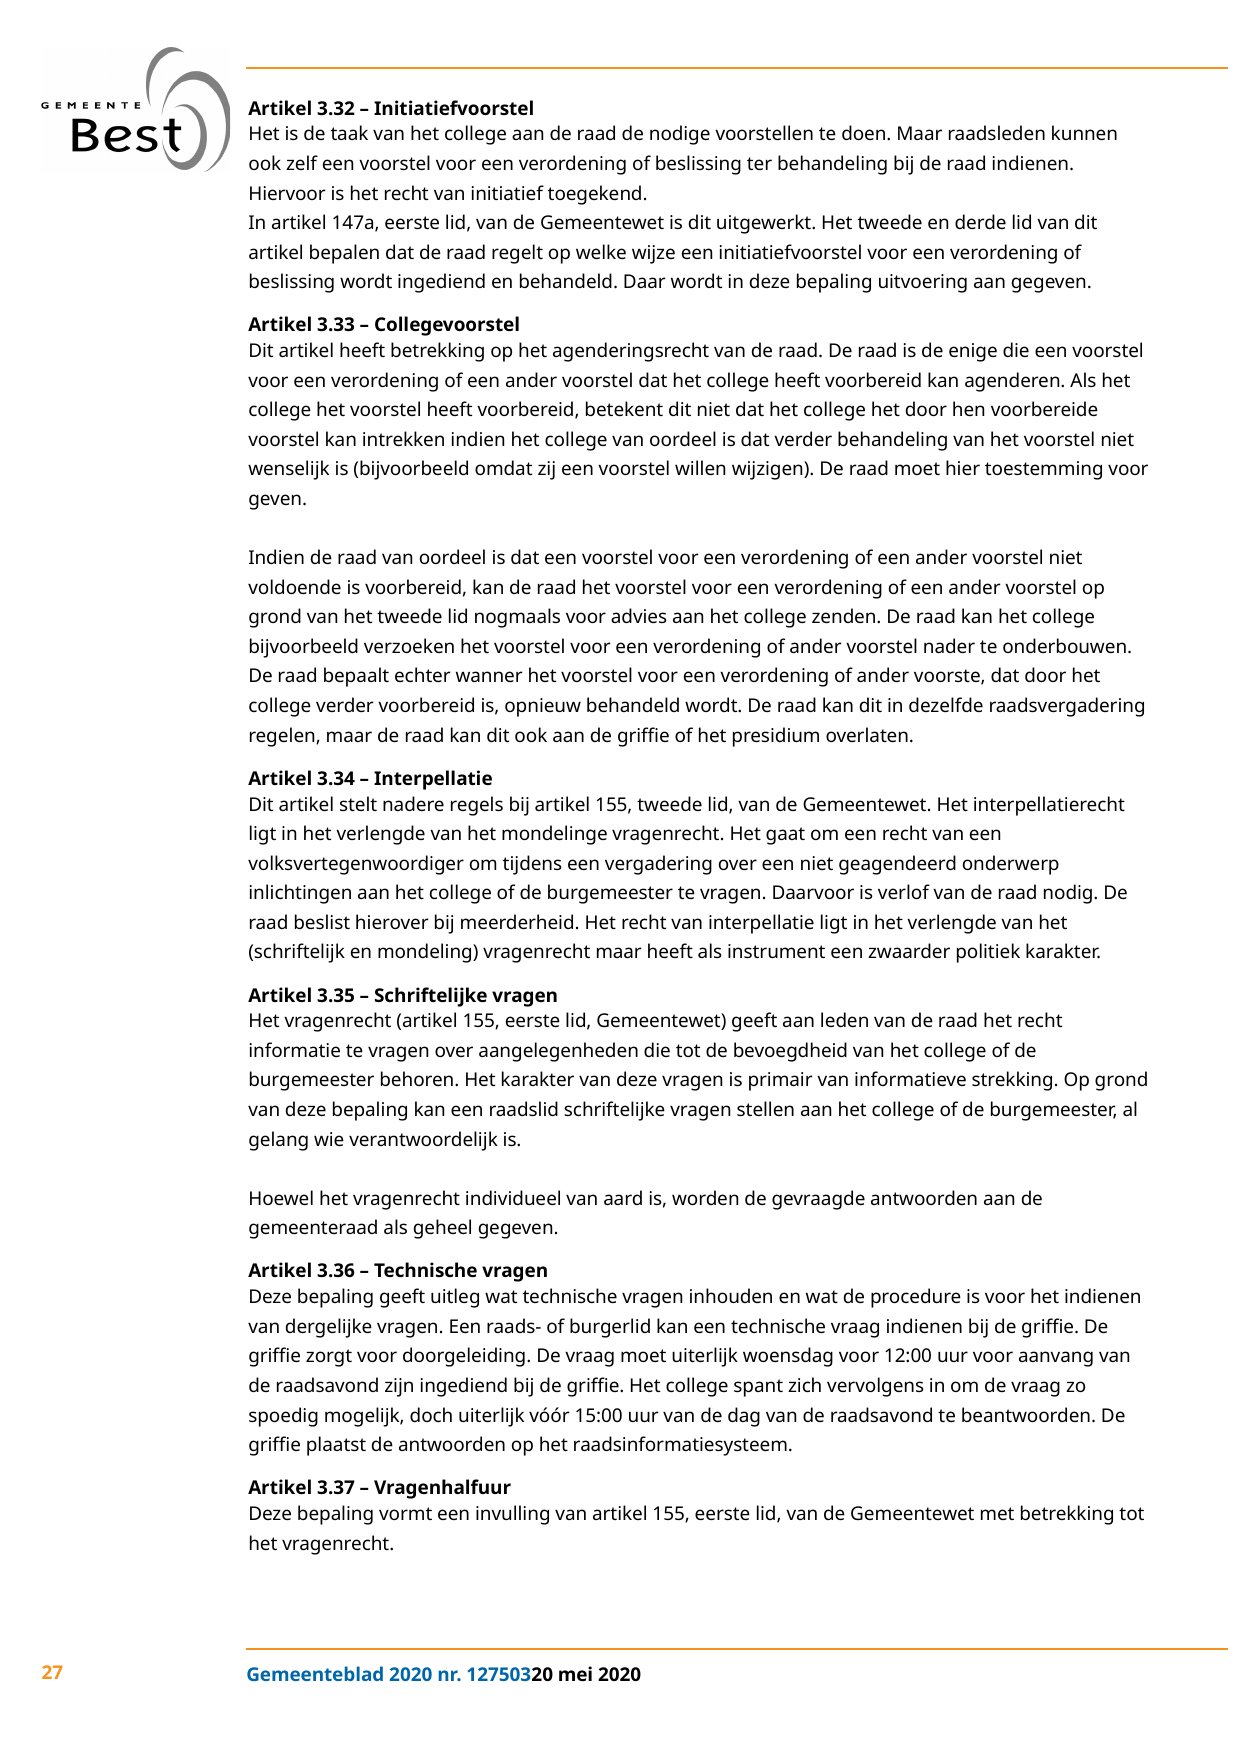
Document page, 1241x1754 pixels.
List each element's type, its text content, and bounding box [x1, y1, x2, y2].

text Indien de raad van oordeel is dat een voorstel voor een verordening of een ander voorstel niet voldoende is voorbereid, kan de raad het voorstel voor een verordening of een ander voorstel op grond van het tweede lid nogmaals voor advies aan het college zenden. De raad kan het college bijvoorbeeld verzoeken het voorstel voor een verordening of ander voorstel nader te onderbouwen. De raad bepaalt echter wanner het voorstel voor een verordening of ander voorste, dat door het college verder voorbereid is, opnieuw behandeld wordt. De raad kan dit in dezelfde raadsvergadering regelen, maar de raad kan dit ook aan de griffie of het presidium overlaten. [248, 544, 1152, 748]
text Artikel 3.34 – Interpellatie [248, 765, 1152, 791]
text Artikel 3.32 – Initiatiefvoorstel [248, 95, 1152, 121]
text Dit artikel stelt nadere regels bij artikel 155, tweede lid, van de Gemeentewet. Het interpellatierecht ligt in het verlengde van het mondelinge vragenrecht. Het gaat om een recht van een volksvertegenwoordiger om tijdens een vergadering over een niet geagendeerd onderwerp inlichtingen aan het college of de burgemeester te vragen. Daarvoor is verlof van de raad nodig. De raad beslist hierover bij meerderheid. Het recht van interpellatie ligt in het verlengde van het (schriftelijk en mondeling) vragenrecht maar heeft als instrument een zwaarder politiek karakter. [248, 791, 1152, 964]
text Hoewel het vragenrecht individueel van aard is, worden de gevraagde antwoorden aan de gemeenteraad als geheel gegeven. [248, 1185, 1152, 1240]
text Artikel 3.35 – Schriftelijke vragen [248, 982, 1152, 1007]
text In artikel 147a, eerste lid, van de Gemeentewet is dit uitgewerkt. Het tweede en derde lid van dit artikel bepalen dat de raad regelt op welke wijze een initiatiefvoorstel voor een verordening of beslissing wordt ingediend en behandeld. Daar wordt in deze bepaling uitvoering aan gegeven. [248, 209, 1152, 294]
text Artikel 3.37 – Vragenhalfuur [248, 1474, 1152, 1500]
text Artikel 3.33 – Collegevoorstel [248, 312, 1152, 337]
text Het vragenrecht (artikel 155, eerste lid, Gemeentewet) geeft aan leden van de raad het recht informatie te vragen over aangelegenheden die tot de bevoegdheid van het college of de burgemeester behoren. Het karakter van deze vragen is primair van informatieve strekking. Op grond van deze bepaling kan een raadslid schriftelijke vragen stellen aan het college of de burgemeester, al gelang wie verantwoordelijk is. [248, 1007, 1152, 1152]
text Deze bepaling geeft uitleg wat technische vragen inhouden en wat de procedure is voor het indienen van dergelijke vragen. Een raads- of burgerlid kan een technische vraag indienen bij de griffie. De griffie zorgt voor doorgeleiding. De vraag moet uiterlijk woensdag voor 12:00 uur voor aanvang van de raadsavond zijn ingediend bij de griffie. Het college spant zich vervolgens in om de vraag zo spoedig mogelijk, doch uiterlijk vóór 15:00 uur van de dag van de raadsavond te beantwoorden. De griffie plaatst de antwoorden op het raadsinformatiesysteem. [248, 1283, 1152, 1457]
text Dit artikel heeft betrekking op het agenderingsrecht van de raad. De raad is de enige die een voorstel voor een verordening of een ander voorstel dat het college heeft voorbereid kan agenderen. Als het college het voorstel heeft voorbereid, betekent dit niet dat het college het door hen voorbereide voorstel kan intrekken indien het college van oordeel is dat verder behandeling van het voorstel niet wenselijk is (bijvoorbeeld omdat zij een voorstel willen wijzigen). De raad moet hier toestemming voor geven. [248, 337, 1152, 511]
text Artikel 3.36 – Technische vragen [248, 1258, 1152, 1283]
picture [41, 47, 231, 172]
text Deze bepaling vormt een invulling van artikel 155, eerste lid, van de Gemeentewet met betrekking tot het vragenrecht. [248, 1500, 1152, 1556]
text Het is de taak van het college aan de raad de nodige voorstellen te doen. Maar raadsleden kunnen ook zelf een voorstel voor een verordening of beslissing ter behandeling bij de raad indienen. Hiervoor is het recht van initiatief toegekend. [248, 121, 1152, 205]
